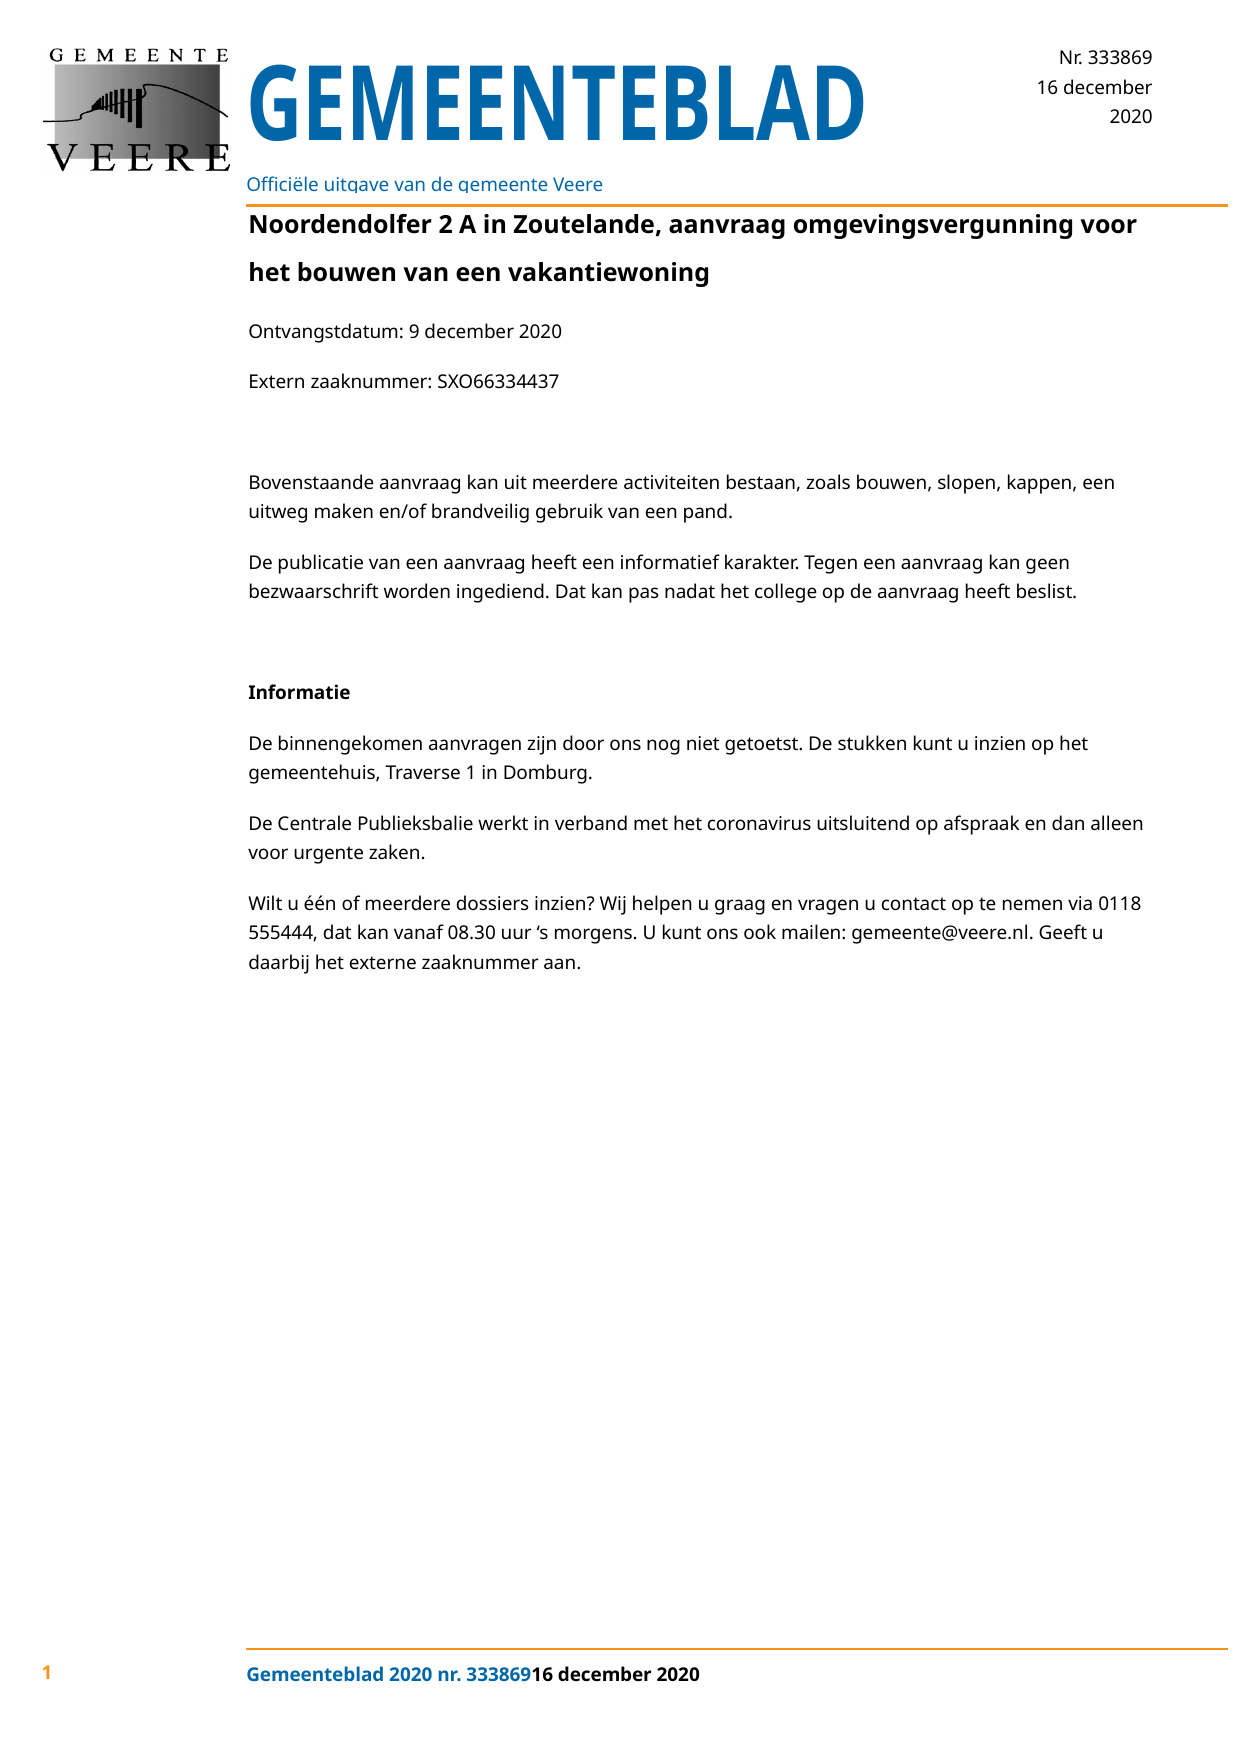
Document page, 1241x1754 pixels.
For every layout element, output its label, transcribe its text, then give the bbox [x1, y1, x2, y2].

text Noordendolfer 2 A in Zoutelande, aanvraag omgevingsvergunning voor het bouwen van een vakantiewoning [248, 207, 1152, 288]
text Informatie [248, 679, 1152, 705]
text De binnengekomen aanvragen zijn door ons nog niet getoetst. De stukken kunt u inzien op het gemeentehuis, Traverse 1 in Domburg. [248, 730, 1152, 785]
text Bovenstaande aanvraag kan uit meerdere activiteiten bestaan, zoals bouwen, slopen, kappen, een uitweg maken en/of brandveilig gebruik van een pand. [248, 469, 1152, 524]
picture [41, 47, 231, 172]
text Extern zaaknummer: SXO66334437 [248, 368, 1152, 394]
text De Centrale Publieksbalie werkt in verband met het coronavirus uitsluitend op afspraak en dan alleen voor urgente zaken. [248, 810, 1152, 865]
text Ontvangstdatum: 9 december 2020 [248, 318, 1152, 344]
text Wilt u één of meerdere dossiers inzien? Wij helpen u graag en vragen u contact op te nemen via 0118 555444, dat kan vanaf 08.30 uur ‘s morgens. U kunt ons ook mailen: gemeente@veere.nl. Geeft u daarbij het externe zaaknummer aan. [248, 890, 1152, 975]
text De publicatie van een aanvraag heeft een informatief karakter. Tegen een aanvraag kan geen bezwaarschrift worden ingediend. Dat kan pas nadat het college op de aanvraag heeft beslist. [248, 549, 1152, 604]
